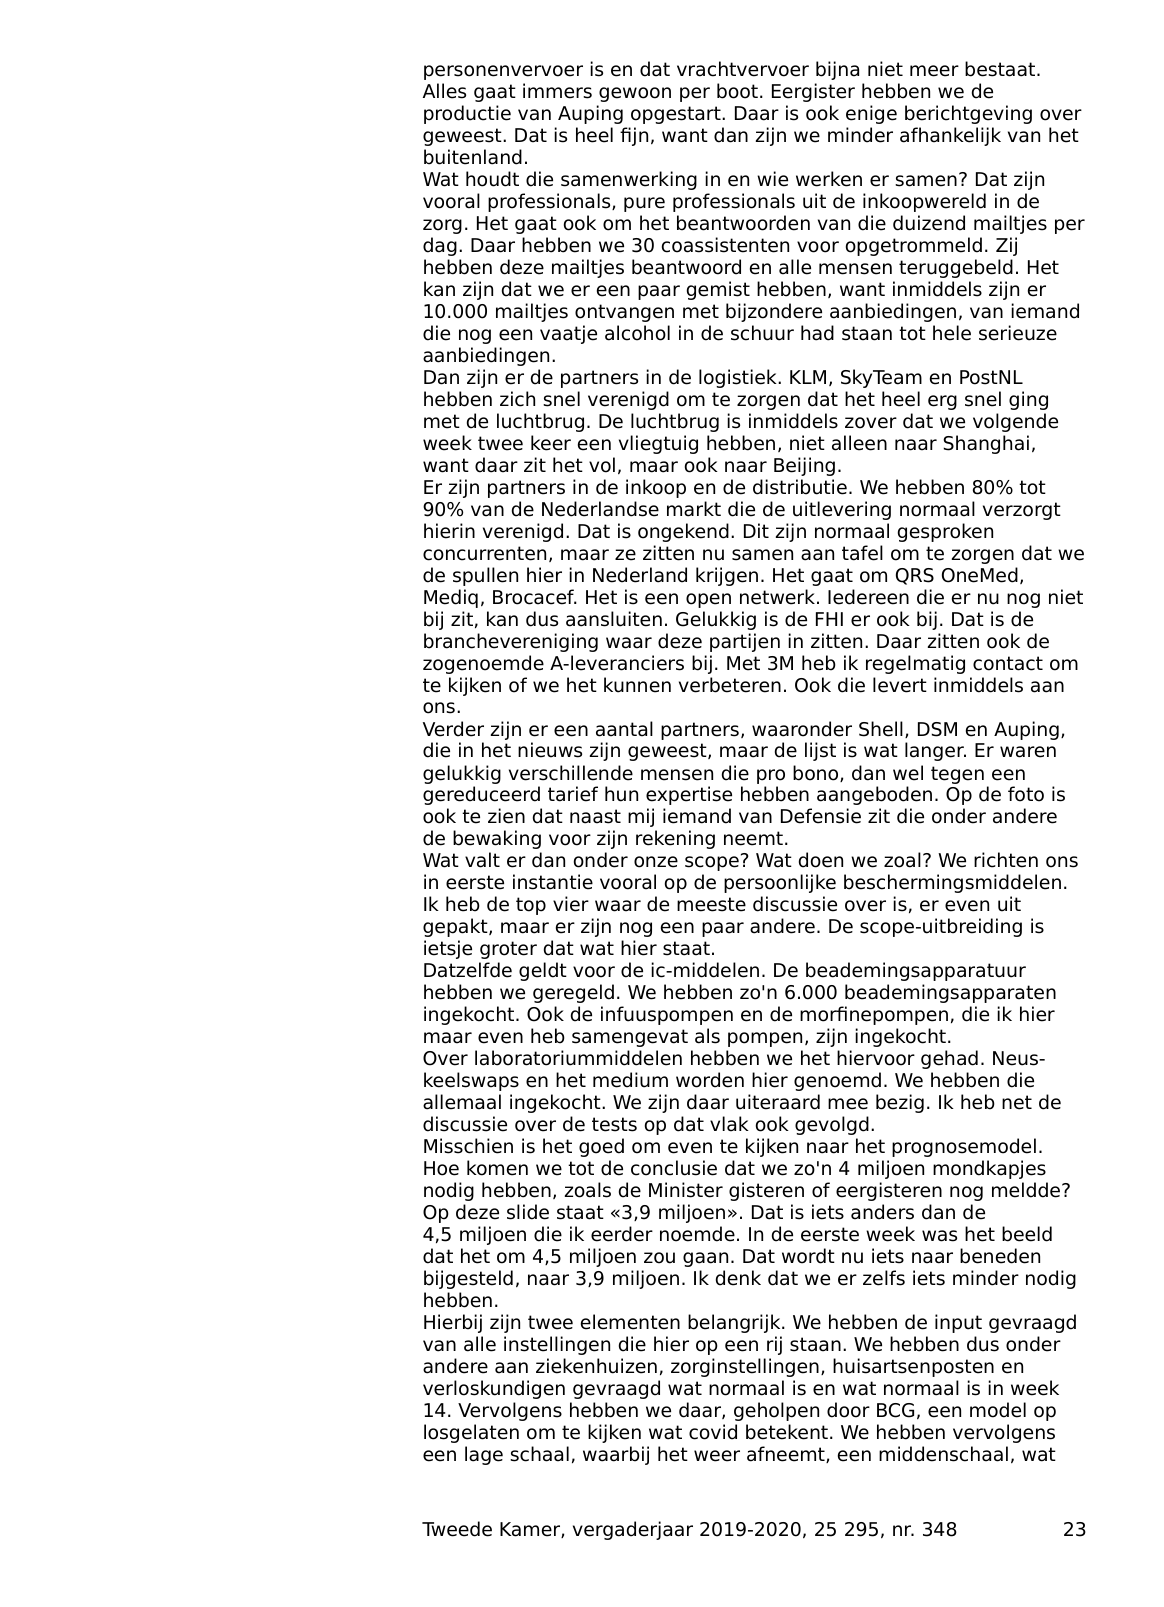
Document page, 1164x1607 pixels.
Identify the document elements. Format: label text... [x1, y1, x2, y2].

text personenvervoer is en dat vrachtvervoer bijna niet meer bestaat. Alles gaat immers gewoon per boot. Eergister hebben we de productie van Auping opgestart. Daar is ook enige berichtgeving over geweest. Dat is heel fijn, want dan zijn we minder afhankelijk van het buitenland. [422, 59, 1087, 169]
text Dan zijn er de partners in de logistiek. KLM, SkyTeam en PostNL hebben zich snel verenigd om te zorgen dat het heel erg snel ging met de luchtbrug. De luchtbrug is inmiddels zover dat we volgende week twee keer een vliegtuig hebben, niet alleen naar Shanghai, want daar zit het vol, maar ook naar Beijing. [422, 367, 1087, 477]
text Er zijn partners in de inkoop en de distributie. We hebben 80% tot 90% van de Nederlandse markt die de uitlevering normaal verzorgt hierin verenigd. Dat is ongekend. Dit zijn normaal gesproken concurrenten, maar ze zitten nu samen aan tafel om te zorgen dat we de spullen hier in Nederland krijgen. Het gaat om QRS OneMed, Mediq, Brocacef. Het is een open netwerk. Iedereen die er nu nog niet bij zit, kan dus aansluiten. Gelukkig is de FHI er ook bij. Dat is de branchevereniging waar deze partijen in zitten. Daar zitten ook de zogenoemde A-leveranciers bij. Met 3M heb ik regelmatig contact om te kijken of we het kunnen verbeteren. Ook die levert inmiddels aan ons. [422, 477, 1087, 718]
text Wat valt er dan onder onze scope? Wat doen we zoal? We richten ons in eerste instantie vooral op de persoonlijke beschermingsmiddelen. Ik heb de top vier waar de meeste discussie over is, er even uit gepakt, maar er zijn nog een paar andere. De scope-uitbreiding is ietsje groter dat wat hier staat. [422, 850, 1087, 960]
text Datzelfde geldt voor de ic-middelen. De beademingsapparatuur hebben we geregeld. We hebben zo'n 6.000 beademingsapparaten ingekocht. Ook de infuuspompen en de morfinepompen, die ik hier maar even heb samengevat als pompen, zijn ingekocht. [422, 960, 1087, 1048]
text Verder zijn er een aantal partners, waaronder Shell, DSM en Auping, die in het nieuws zijn geweest, maar de lijst is wat langer. Er waren gelukkig verschillende mensen die pro bono, dan wel tegen een gereduceerd tarief hun expertise hebben aangeboden. Op de foto is ook te zien dat naast mij iemand van Defensie zit die onder andere de bewaking voor zijn rekening neemt. [422, 718, 1087, 850]
text Misschien is het goed om even te kijken naar het prognosemodel. Hoe komen we tot de conclusie dat we zo'n 4 miljoen mondkapjes nodig hebben, zoals de Minister gisteren of eergisteren nog meldde? Op deze slide staat «3,9 miljoen». Dat is iets anders dan de 4,5 miljoen die ik eerder noemde. In de eerste week was het beeld dat het om 4,5 miljoen zou gaan. Dat wordt nu iets naar beneden bijgesteld, naar 3,9 miljoen. Ik denk dat we er zelfs iets minder nodig hebben. [422, 1136, 1087, 1312]
text Over laboratoriummiddelen hebben we het hiervoor gehad. Neus-keelswaps en het medium worden hier genoemd. We hebben die allemaal ingekocht. We zijn daar uiteraard mee bezig. Ik heb net de discussie over de tests op dat vlak ook gevolgd. [422, 1048, 1087, 1136]
text Hierbij zijn twee elementen belangrijk. We hebben de input gevraagd van alle instellingen die hier op een rij staan. We hebben dus onder andere aan ziekenhuizen, zorginstellingen, huisartsenposten en verloskundigen gevraagd wat normaal is en wat normaal is in week 14. Vervolgens hebben we daar, geholpen door BCG, een model op losgelaten om te kijken wat covid betekent. We hebben vervolgens een lage schaal, waarbij het weer afneemt, een middenschaal, wat [422, 1312, 1087, 1466]
text Wat houdt die samenwerking in en wie werken er samen? Dat zijn vooral professionals, pure professionals uit de inkoopwereld in de zorg. Het gaat ook om het beantwoorden van die duizend mailtjes per dag. Daar hebben we 30 coassistenten voor opgetrommeld. Zij hebben deze mailtjes beantwoord en alle mensen teruggebeld. Het kan zijn dat we er een paar gemist hebben, want inmiddels zijn er 10.000 mailtjes ontvangen met bijzondere aanbiedingen, van iemand die nog een vaatje alcohol in de schuur had staan tot hele serieuze aanbiedingen. [422, 169, 1087, 367]
